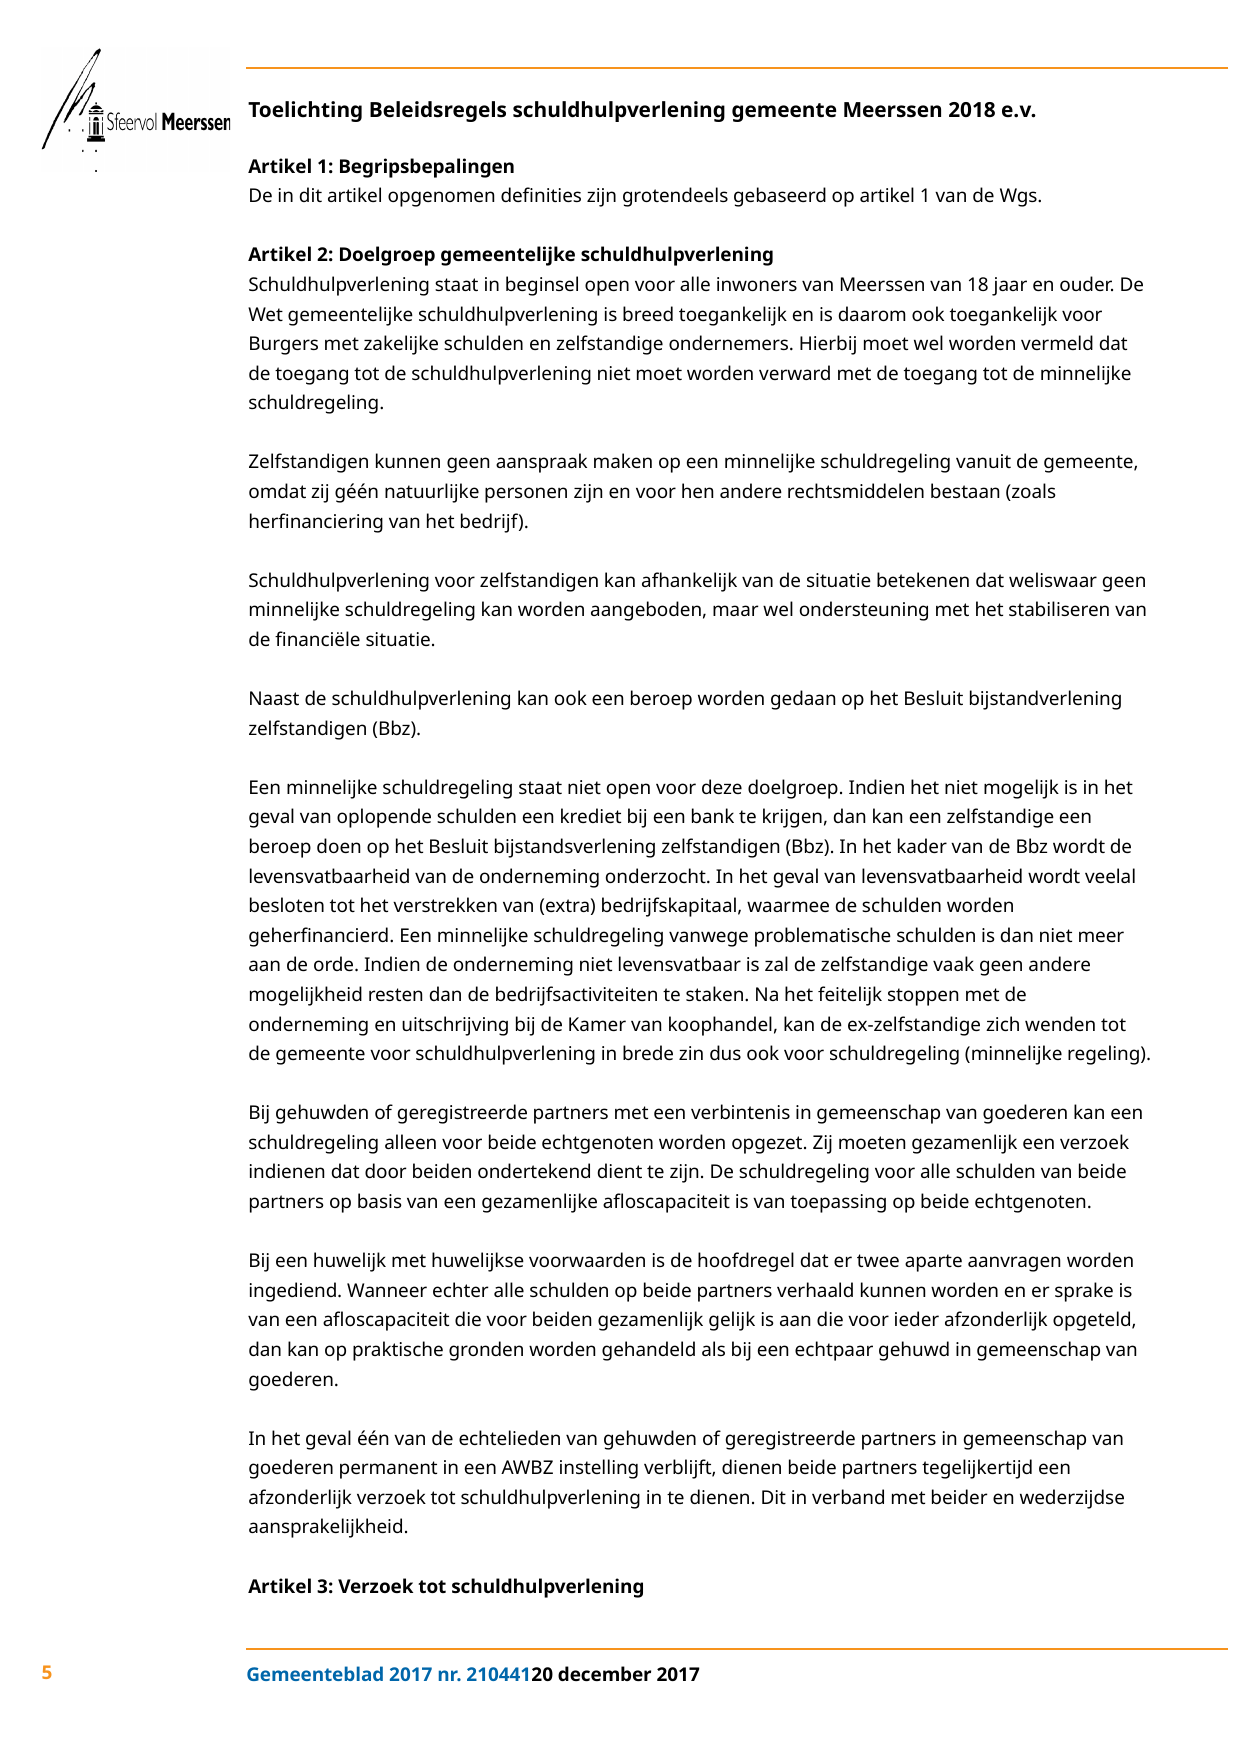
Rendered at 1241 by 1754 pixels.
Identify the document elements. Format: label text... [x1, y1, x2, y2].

text Toelichting Beleidsregels schuldhulpverlening gemeente Meerssen 2018 e.v. [248, 95, 1152, 123]
text Bij gehuwden of geregistreerde partners met een verbintenis in gemeenschap van goederen kan een schuldregeling alleen voor beide echtgenoten worden opgezet. Zij moeten gezamenlijk een verzoek indienen dat door beiden ondertekend dient te zijn. De schuldregeling voor alle schulden van beide partners op basis van een gezamenlijke afloscapaciteit is van toepassing op beide echtgenoten. [248, 1099, 1152, 1214]
text In het geval één van de echtelieden van gehuwden of geregistreerde partners in gemeenschap van goederen permanent in een AWBZ instelling verblijft, dienen beide partners tegelijkertijd een afzonderlijk verzoek tot schuldhulpverlening in te dienen. Dit in verband met beider en wederzijdse aansprakelijkheid. [248, 1425, 1152, 1539]
text Bij een huwelijk met huwelijkse voorwaarden is de hoofdregel dat er twee aparte aanvragen worden ingediend. Wanneer echter alle schulden op beide partners verhaald kunnen worden en er sprake is van een afloscapaciteit die voor beiden gezamenlijk gelijk is aan die voor ieder afzonderlijk opgeteld, dan kan op praktische gronden worden gehandeld als bij een echtpaar gehuwd in gemeenschap van goederen. [248, 1247, 1152, 1392]
text Artikel 2: Doelgroep gemeentelijke schuldhulpverlening [248, 242, 1152, 267]
text Zelfstandigen kunnen geen aanspraak maken op een minnelijke schuldregeling vanuit de gemeente, omdat zij géén natuurlijke personen zijn en voor hen andere rechtsmiddelen bestaan (zoals herfinanciering van het bedrijf). [248, 449, 1152, 534]
text Schuldhulpverlening voor zelfstandigen kan afhankelijk van de situatie betekenen dat weliswaar geen minnelijke schuldregeling kan worden aangeboden, maar wel ondersteuning met het stabiliseren van de financiële situatie. [248, 567, 1152, 652]
picture [41, 47, 231, 172]
text Schuldhulpverlening staat in beginsel open voor alle inwoners van Meerssen van 18 jaar en ouder. De Wet gemeentelijke schuldhulpverlening is breed toegankelijk en is daarom ook toegankelijk voor Burgers met zakelijke schulden en zelfstandige ondernemers. Hierbij moet wel worden vermeld dat de toegang tot de schuldhulpverlening niet moet worden verward met de toegang tot de minnelijke schuldregeling. [248, 271, 1152, 415]
text Artikel 3: Verzoek tot schuldhulpverlening [248, 1573, 1152, 1599]
text Artikel 1: Begripsbepalingen [248, 153, 1152, 179]
text Een minnelijke schuldregeling staat niet open voor deze doelgroep. Indien het niet mogelijk is in het geval van oplopende schulden een krediet bij een bank te krijgen, dan kan een zelfstandige een beroep doen op het Besluit bijstandsverlening zelfstandigen (Bbz). In het kader van de Bbz wordt de levensvatbaarheid van de onderneming onderzocht. In het geval van levensvatbaarheid wordt veelal besloten tot het verstrekken van (extra) bedrijfskapitaal, waarmee de schulden worden geherfinancierd. Een minnelijke schuldregeling vanwege problematische schulden is dan niet meer aan de orde. Indien de onderneming niet levensvatbaar is zal de zelfstandige vaak geen andere mogelijkheid resten dan de bedrijfsactiviteiten te staken. Na het feitelijk stoppen met de onderneming en uitschrijving bij de Kamer van koophandel, kan de ex-zelfstandige zich wenden tot de gemeente voor schuldhulpverlening in brede zin dus ook voor schuldregeling (minnelijke regeling). [248, 774, 1152, 1066]
text Naast de schuldhulpverlening kan ook een beroep worden gedaan op het Besluit bijstandverlening zelfstandigen (Bbz). [248, 685, 1152, 741]
text De in dit artikel opgenomen definities zijn grotendeels gebaseerd op artikel 1 van de Wgs. [248, 182, 1152, 208]
